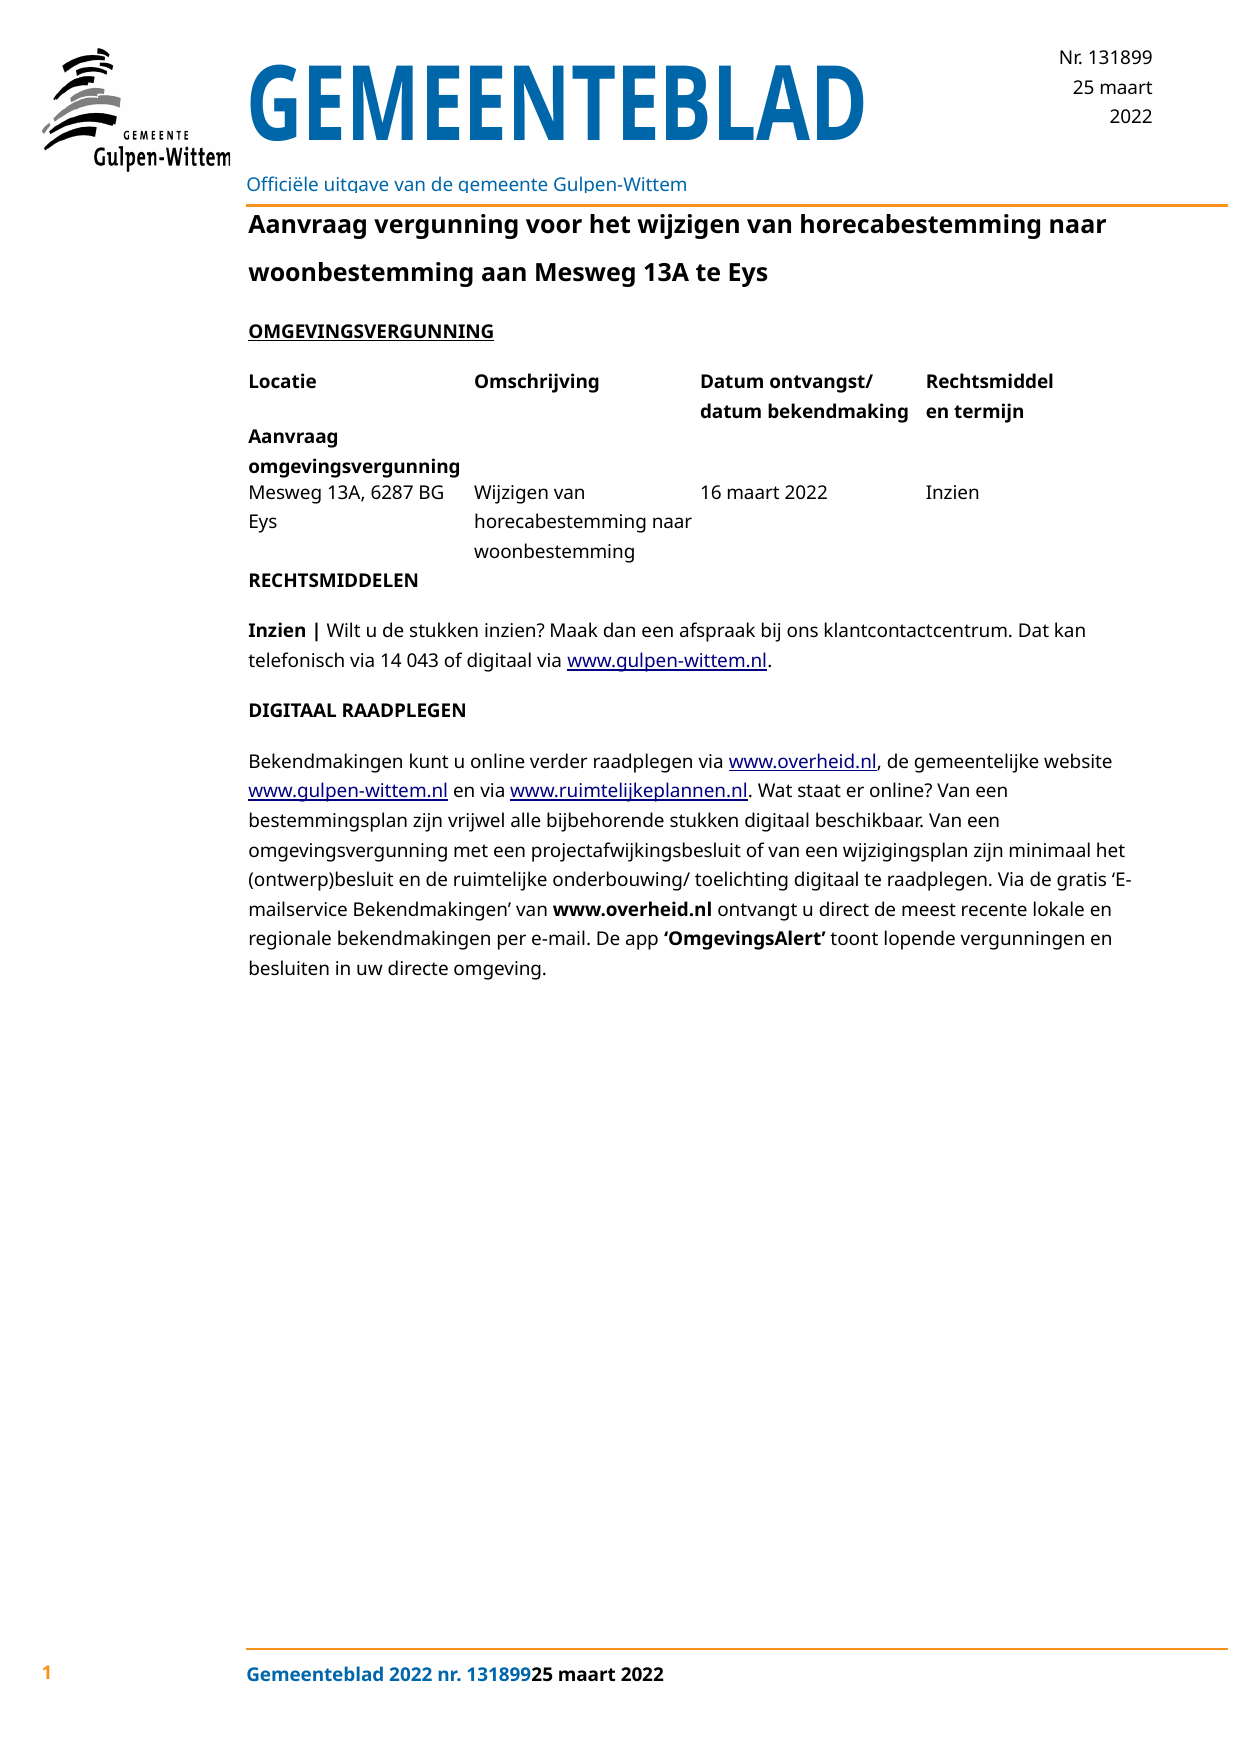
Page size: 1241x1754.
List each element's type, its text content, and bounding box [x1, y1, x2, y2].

text RECHTSMIDDELEN [248, 567, 1152, 593]
text DIGITAAL RAADPLEGEN [248, 698, 1152, 723]
table_cell Mesweg 13A, 6287 BG Eys [248, 479, 474, 564]
table_cell 16 maart 2022 [700, 479, 926, 564]
table_header Locatie [248, 369, 474, 424]
table_cell [700, 424, 926, 479]
table_header Omschrijving [474, 369, 700, 424]
text OMGEVINGSVERGUNNING [248, 318, 1152, 344]
text Bekendmakingen kunt u online verder raadplegen via www.overheid.nl, de gemeentelijke website www.gulpen-wittem.nl en via www.ruimtelijkeplannen.nl. Wat staat er online? Van een bestemmingsplan zijn vrijwel alle bijbehorende stukken digitaal beschikbaar. Van een omgevingsvergunning met een projectafwijkingsbesluit of van een wijzigingsplan zijn minimaal het (ontwerp)besluit en de ruimtelijke onderbouwing/ toelichting digitaal te raadplegen. Via de gratis ‘E-mailservice Bekendmakingen’ van www.overheid.nl ontvangt u direct de meest recente lokale en regionale bekendmakingen per e-mail. De app ‘OmgevingsAlert’ toont lopende vergunningen en besluiten in uw directe omgeving. [248, 748, 1152, 981]
table_cell [474, 424, 700, 479]
text Aanvraag vergunning voor het wijzigen van horecabestemming naar woonbestemming aan Mesweg 13A te Eys [248, 207, 1152, 288]
table_cell Inzien [926, 479, 1152, 564]
table_cell Wijzigen van horecabestemming naar woonbestemming [474, 479, 700, 564]
text Inzien | Wilt u de stukken inzien? Maak dan een afspraak bij ons klantcontactcentrum. Dat kan telefonisch via 14 043 of digitaal via www.gulpen-wittem.nl. [248, 618, 1152, 673]
table_cell Aanvraag omgevingsvergunning [248, 424, 474, 479]
table_header Datum ontvangst/ datum bekendmaking [700, 369, 926, 424]
picture [41, 47, 231, 172]
table_header Rechtsmiddel en termijn [926, 369, 1152, 424]
table_cell [926, 424, 1152, 479]
